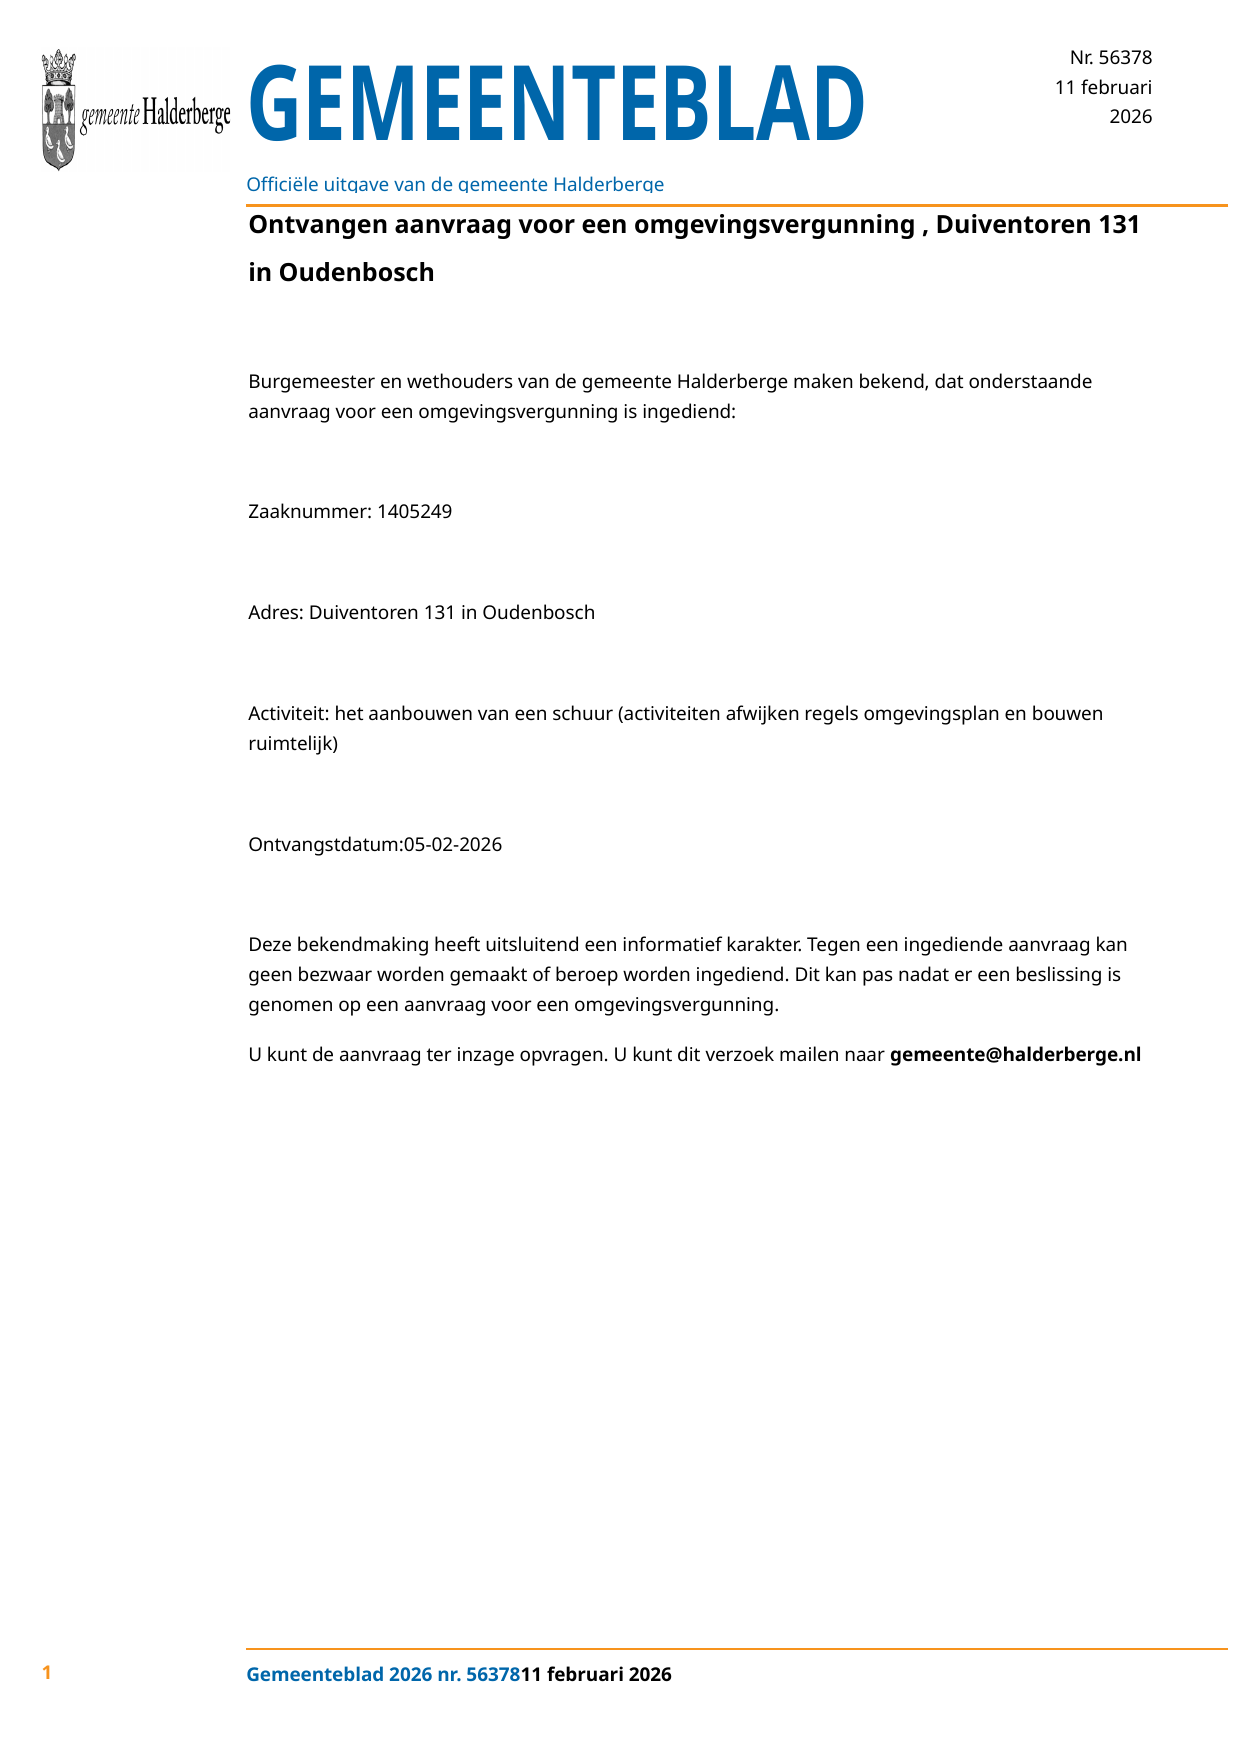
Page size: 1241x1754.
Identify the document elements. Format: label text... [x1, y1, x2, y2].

text U kunt de aanvraag ter inzage opvragen. U kunt dit verzoek mailen naar gemeente@halderberge.nl [248, 1041, 1152, 1067]
text Activiteit: het aanbouwen van een schuur (activiteiten afwijken regels omgevingsplan en bouwen ruimtelijk) [248, 700, 1152, 756]
picture [41, 47, 231, 172]
text Burgemeester en wethouders van de gemeente Halderberge maken bekend, dat onderstaande aanvraag voor een omgevingsvergunning is ingediend: [248, 368, 1152, 424]
text Deze bekendmaking heeft uitsluitend een informatief karakter. Tegen een ingediende aanvraag kan geen bezwaar worden gemaakt of beroep worden ingediend. Dit kan pas nadat er een beslissing is genomen op een aanvraag voor een omgevingsvergunning. [248, 932, 1152, 1017]
text Zaaknummer: 1405249 [248, 499, 1152, 524]
text Ontvangen aanvraag voor een omgevingsvergunning , Duiventoren 131 in Oudenbosch [248, 207, 1152, 288]
text Adres: Duiventoren 131 in Oudenbosch [248, 599, 1152, 625]
text Ontvangstdatum:05-02-2026 [248, 831, 1152, 857]
